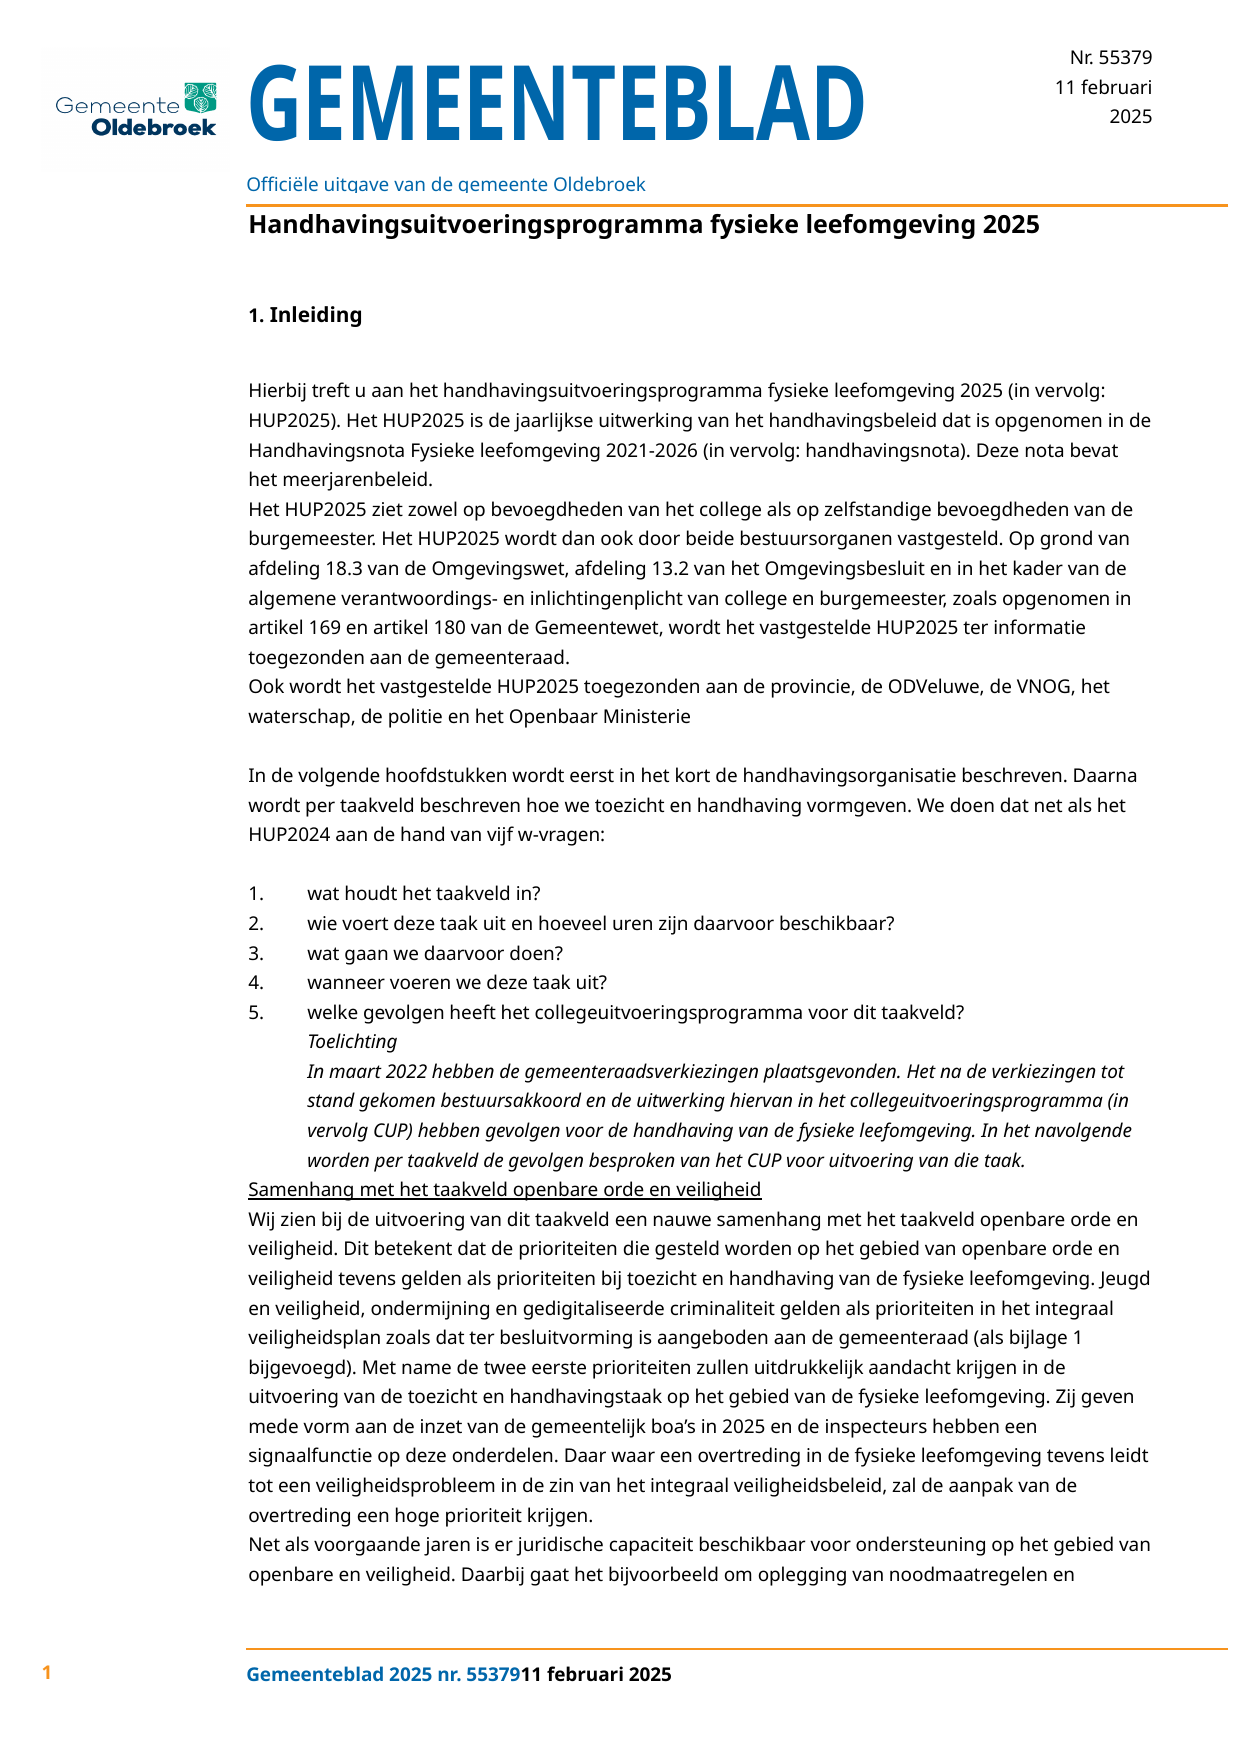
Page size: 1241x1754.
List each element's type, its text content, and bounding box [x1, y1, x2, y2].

list welke gevolgen heeft het collegeuitvoeringsprogramma voor dit taakveld? [248, 999, 1152, 1024]
text Het HUP2025 ziet zowel op bevoegdheden van het college als op zelfstandige bevoegdheden van de burgemeester. Het HUP2025 wordt dan ook door beide bestuursorganen vastgesteld. Op grond van afdeling 18.3 van de Omgevingswet, afdeling 13.2 van het Omgevingsbesluit en in het kader van de algemene verantwoordings- en inlichtingenplicht van college en burgemeester, zoals opgenomen in artikel 169 en artikel 180 van de Gemeentewet, wordt het vastgestelde HUP2025 ter informatie toegezonden aan de gemeenteraad. [248, 496, 1152, 669]
list wat gaan we daarvoor doen? [248, 940, 1152, 965]
text Hierbij treft u aan het handhavingsuitvoeringsprogramma fysieke leefomgeving 2025 (in vervolg: HUP2025). Het HUP2025 is de jaarlijkse uitwerking van het handhavingsbeleid dat is opgenomen in de Handhavingsnota Fysieke leefomgeving 2021-2026 (in vervolg: handhavingsnota). Deze nota bevat het meerjarenbeleid. [248, 378, 1152, 492]
list wat houdt het taakveld in? [248, 881, 1152, 906]
text Net als voorgaande jaren is er juridische capaciteit beschikbaar voor ondersteuning op het gebied van openbare en veiligheid. Daarbij gaat het bijvoorbeeld om oplegging van noodmaatregelen en [248, 1531, 1152, 1587]
list In maart 2022 hebben de gemeenteraadsverkiezingen plaatsgevonden. Het na de verkiezingen tot stand gekomen bestuursakkoord en de uitwerking hiervan in het collegeuitvoeringsprogramma (in vervolg CUP) hebben gevolgen voor de handhaving van de fysieke leefomgeving. In het navolgende worden per taakveld de gevolgen besproken van het CUP voor uitvoering van die taak. [248, 1058, 1152, 1172]
text Ook wordt het vastgestelde HUP2025 toegezonden aan de provincie, de ODVeluwe, de VNOG, het waterschap, de politie en het Openbaar Ministerie [248, 673, 1152, 729]
list wie voert deze taak uit en hoeveel uren zijn daarvoor beschikbaar? [248, 910, 1152, 936]
list wanneer voeren we deze taak uit? [248, 969, 1152, 995]
list Toelichting [248, 1028, 1152, 1054]
text Wij zien bij de uitvoering van dit taakveld een nauwe samenhang met het taakveld openbare orde en veiligheid. Dit betekent dat de prioriteiten die gesteld worden op het gebied van openbare orde en veiligheid tevens gelden als prioriteiten bij toezicht en handhaving van de fysieke leefomgeving. Jeugd en veiligheid, ondermijning en gedigitaliseerde criminaliteit gelden als prioriteiten in het integraal veiligheidsplan zoals dat ter besluitvorming is aangeboden aan de gemeenteraad (als bijlage 1 bijgevoegd). Met name de twee eerste prioriteiten zullen uitdrukkelijk aandacht krijgen in de uitvoering van de toezicht en handhavingstaak op het gebied van de fysieke leefomgeving. Zij geven mede vorm aan de inzet van de gemeentelijk boa’s in 2025 en de inspecteurs hebben een signaalfunctie op deze onderdelen. Daar waar een overtreding in de fysieke leefomgeving tevens leidt tot een veiligheidsprobleem in de zin van het integraal veiligheidsbeleid, zal de aanpak van de overtreding een hoge prioriteit krijgen. [248, 1206, 1152, 1527]
picture [41, 47, 231, 172]
text Samenhang met het taakveld openbare orde en veiligheid [248, 1176, 1152, 1202]
text Handhavingsuitvoeringsprogramma fysieke leefomgeving 2025 [248, 207, 1152, 241]
text In de volgende hoofdstukken wordt eerst in het kort de handhavingsorganisatie beschreven. Daarna wordt per taakveld beschreven hoe we toezicht en handhaving vormgeven. We doen dat net als het HUP2024 aan de hand van vijf w-vragen: [248, 762, 1152, 847]
text 1. Inleiding [248, 300, 1152, 328]
